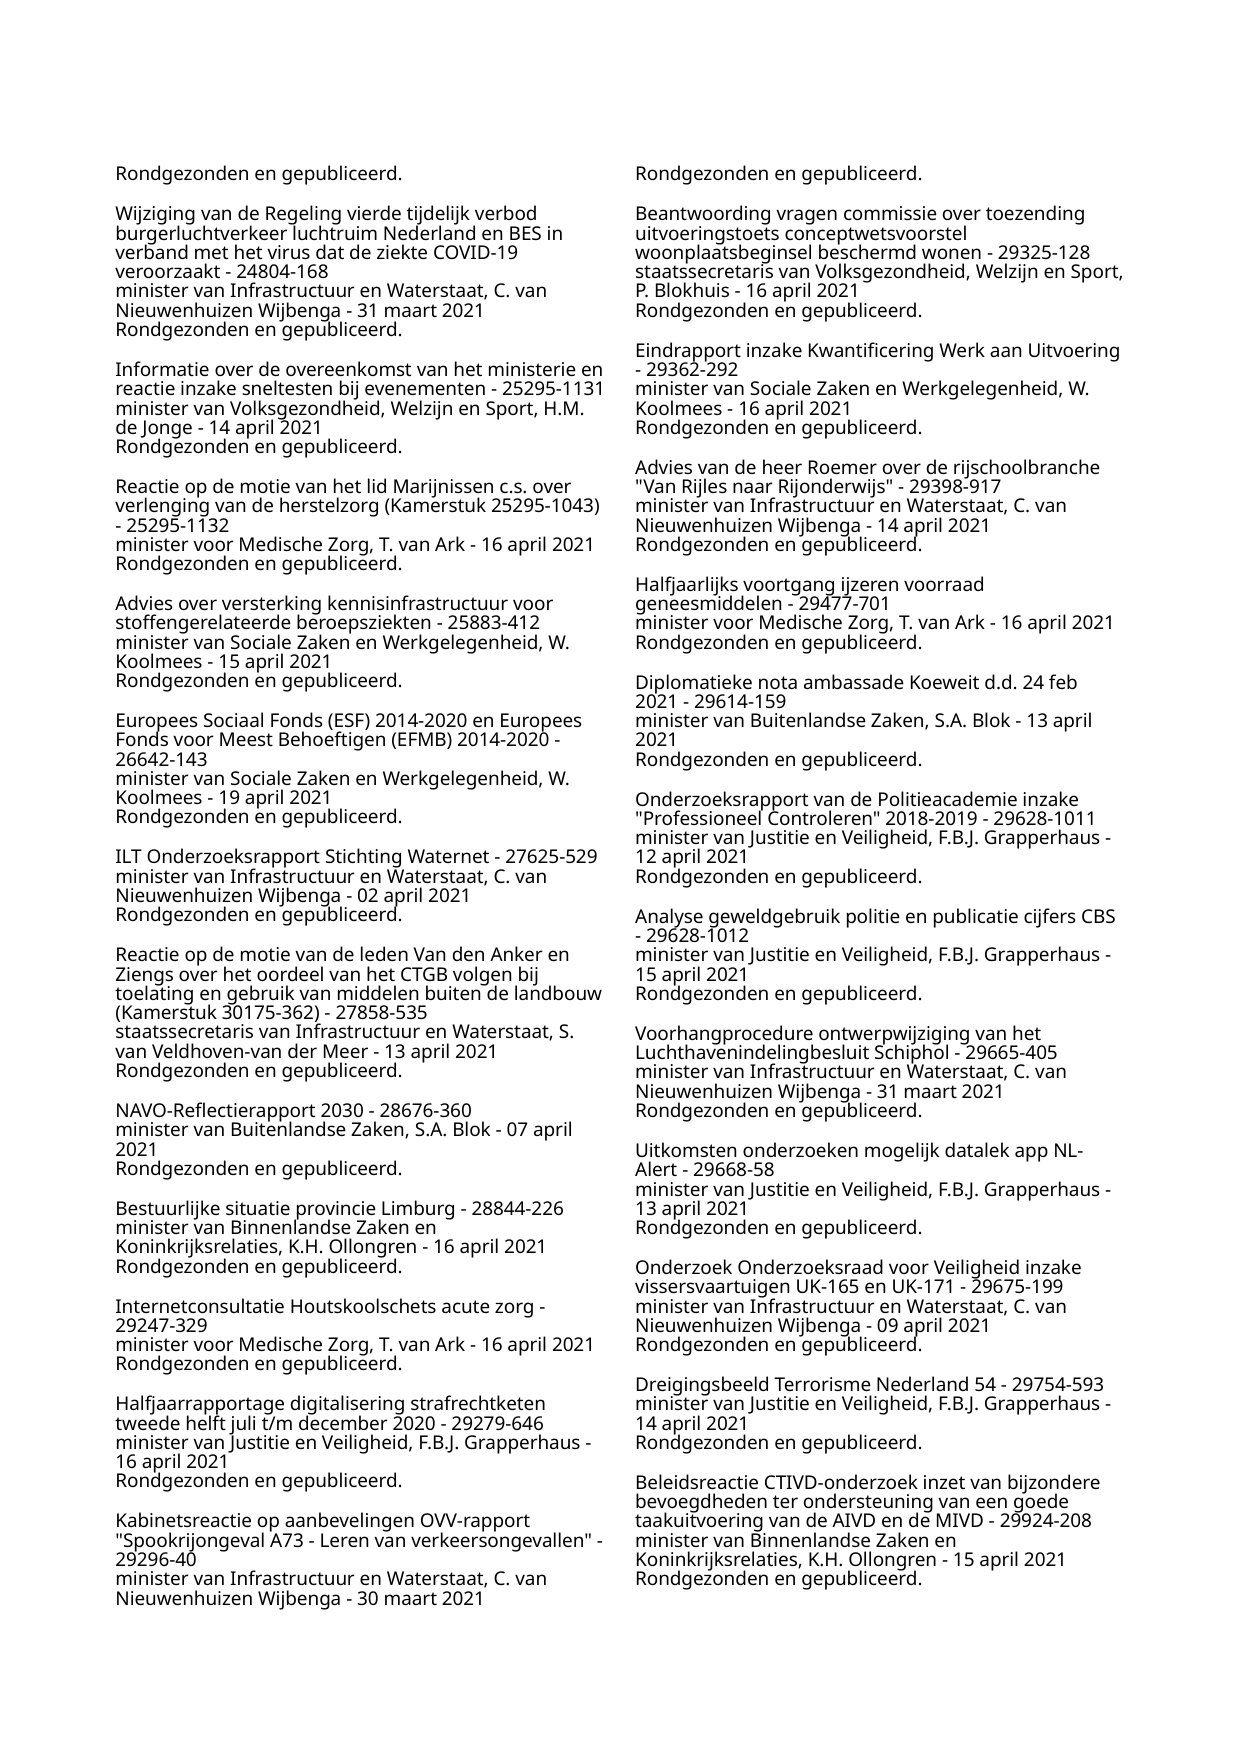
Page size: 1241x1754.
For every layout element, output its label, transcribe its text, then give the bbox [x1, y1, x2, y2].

text Internetconsultatie Houtskoolschets acute zorg - 29247-329 [115, 1298, 605, 1336]
text Rondgezonden en gepubliceerd. [635, 1102, 1125, 1121]
text Rondgezonden en gepubliceerd. [635, 751, 1125, 770]
text Rondgezonden en gepubliceerd. [115, 321, 605, 340]
text Rondgezonden en gepubliceerd. [115, 555, 605, 574]
text minister van Justitie en Veiligheid, F.B.J. Grapperhaus - 12 april 2021 [635, 829, 1125, 868]
text staatssecretaris van Infrastructuur en Waterstaat, S. van Veldhoven-van der Meer - 13 april 2021 [115, 1023, 605, 1062]
text Beleidsreactie CTIVD-onderzoek inzet van bijzondere bevoegdheden ter ondersteuning van een goede taakuitvoering van de AIVD en de MIVD - 29924-208 [635, 1474, 1125, 1532]
text Advies van de heer Roemer over de rijschoolbranche "Van Rijles naar Rijonderwijs" - 29398-917 [635, 459, 1125, 497]
text minister van Infrastructuur en Waterstaat, C. van Nieuwenhuizen Wijbenga - 30 maart 2021 [115, 1570, 605, 1609]
text minister van Infrastructuur en Waterstaat, C. van Nieuwenhuizen Wijbenga - 02 april 2021 [115, 868, 605, 906]
text Reactie op de motie van het lid Marijnissen c.s. over verlenging van de herstelzorg (Kamerstuk 25295-1043) - 25295-1132 [115, 478, 605, 536]
text Rondgezonden en gepubliceerd. [635, 302, 1125, 321]
text minister van Justitie en Veiligheid, F.B.J. Grapperhaus - 15 april 2021 [635, 946, 1125, 985]
text staatssecretaris van Volksgezondheid, Welzijn en Sport, P. Blokhuis - 16 april 2021 [635, 263, 1125, 302]
text Rondgezonden en gepubliceerd. [635, 985, 1125, 1004]
text minister van Buitenlandse Zaken, S.A. Blok - 13 april 2021 [635, 712, 1125, 751]
text minister van Volksgezondheid, Welzijn en Sport, H.M. de Jonge - 14 april 2021 [115, 399, 605, 438]
text Onderzoek Onderzoeksraad voor Veiligheid inzake vissersvaartuigen UK-165 en UK-171 - 29675-199 [635, 1259, 1125, 1298]
text minister van Infrastructuur en Waterstaat, C. van Nieuwenhuizen Wijbenga - 31 maart 2021 [635, 1063, 1125, 1102]
text minister voor Medische Zorg, T. van Ark - 16 april 2021 [115, 536, 605, 555]
text Rondgezonden en gepubliceerd. [115, 906, 605, 926]
text Kabinetsreactie op aanbevelingen OVV-rapport "Spookrijongeval A73 - Leren van verkeersongevallen" - 29296-40 [115, 1512, 605, 1570]
text Rondgezonden en gepubliceerd. [635, 165, 1125, 184]
text minister van Binnenlandse Zaken en Koninkrijksrelaties, K.H. Ollongren - 15 april 2021 [635, 1532, 1125, 1570]
text minister van Infrastructuur en Waterstaat, C. van Nieuwenhuizen Wijbenga - 14 april 2021 [635, 497, 1125, 536]
text Rondgezonden en gepubliceerd. [635, 536, 1125, 555]
text minister van Sociale Zaken en Werkgelegenheid, W. Koolmees - 16 april 2021 [635, 380, 1125, 419]
text Europees Sociaal Fonds (ESF) 2014-2020 en Europees Fonds voor Meest Behoeftigen (EFMB) 2014-2020 - 26642-143 [115, 712, 605, 770]
text Rondgezonden en gepubliceerd. [635, 634, 1125, 653]
text Halfjaarrapportage digitalisering strafrechtketen tweede helft juli t/m december 2020 - 29279-646 [115, 1395, 605, 1434]
text minister van Justitie en Veiligheid, F.B.J. Grapperhaus - 16 april 2021 [115, 1434, 605, 1472]
text Reactie op de motie van de leden Van den Anker en Ziengs over het oordeel van het CTGB volgen bij toelating en gebruik van middelen buiten de landbouw (Kamerstuk 30175-362) - 27858-535 [115, 946, 605, 1023]
text ILT Onderzoeksrapport Stichting Waternet - 27625-529 [115, 848, 605, 868]
text Rondgezonden en gepubliceerd. [635, 1219, 1125, 1238]
text minister voor Medische Zorg, T. van Ark - 16 april 2021 [635, 614, 1125, 634]
text minister van Buitenlandse Zaken, S.A. Blok - 07 april 2021 [115, 1121, 605, 1160]
text Rondgezonden en gepubliceerd. [635, 1336, 1125, 1355]
text minister voor Medische Zorg, T. van Ark - 16 april 2021 [115, 1336, 605, 1355]
text Voorhangprocedure ontwerpwijziging van het Luchthavenindelingbesluit Schiphol - 29665-405 [635, 1025, 1125, 1063]
text Rondgezonden en gepubliceerd. [115, 1258, 605, 1277]
text Diplomatieke nota ambassade Koeweit d.d. 24 feb 2021 - 29614-159 [635, 674, 1125, 712]
text Informatie over de overeenkomst van het ministerie en reactie inzake sneltesten bij evenementen - 25295-1131 [115, 361, 605, 399]
text Rondgezonden en gepubliceerd. [115, 438, 605, 457]
text minister van Binnenlandse Zaken en Koninkrijksrelaties, K.H. Ollongren - 16 april 2021 [115, 1219, 605, 1258]
text minister van Justitie en Veiligheid, F.B.J. Grapperhaus - 13 april 2021 [635, 1181, 1125, 1219]
text Rondgezonden en gepubliceerd. [115, 165, 605, 184]
text Beantwoording vragen commissie over toezending uitvoeringstoets conceptwetsvoorstel woonplaatsbeginsel beschermd wonen - 29325-128 [635, 205, 1125, 263]
text minister van Sociale Zaken en Werkgelegenheid, W. Koolmees - 19 april 2021 [115, 770, 605, 808]
text Onderzoeksrapport van de Politieacademie inzake "Professioneel Controleren" 2018-2019 - 29628-1011 [635, 791, 1125, 829]
text Halfjaarlijks voortgang ijzeren voorraad geneesmiddelen - 29477-701 [635, 576, 1125, 614]
text Bestuurlijke situatie provincie Limburg - 28844-226 [115, 1200, 605, 1219]
text Rondgezonden en gepubliceerd. [635, 1570, 1125, 1589]
text Rondgezonden en gepubliceerd. [115, 1160, 605, 1179]
text minister van Infrastructuur en Waterstaat, C. van Nieuwenhuizen Wijbenga - 31 maart 2021 [115, 282, 605, 321]
text Rondgezonden en gepubliceerd. [635, 1434, 1125, 1453]
text minister van Infrastructuur en Waterstaat, C. van Nieuwenhuizen Wijbenga - 09 april 2021 [635, 1298, 1125, 1336]
text Rondgezonden en gepubliceerd. [635, 868, 1125, 887]
text Rondgezonden en gepubliceerd. [635, 419, 1125, 438]
text Rondgezonden en gepubliceerd. [115, 808, 605, 828]
text Analyse geweldgebruik politie en publicatie cijfers CBS - 29628-1012 [635, 908, 1125, 946]
text Rondgezonden en gepubliceerd. [115, 672, 605, 691]
text Wijziging van de Regeling vierde tijdelijk verbod burgerluchtverkeer luchtruim Nederland en BES in verband met het virus dat de ziekte COVID-19 veroorzaakt - 24804-168 [115, 205, 605, 282]
text Rondgezonden en gepubliceerd. [115, 1355, 605, 1375]
text Rondgezonden en gepubliceerd. [115, 1062, 605, 1081]
text NAVO-Reflectierapport 2030 - 28676-360 [115, 1102, 605, 1121]
text Dreigingsbeeld Terrorisme Nederland 54 - 29754-593 [635, 1376, 1125, 1395]
text Eindrapport inzake Kwantificering Werk aan Uitvoering - 29362-292 [635, 342, 1125, 380]
text minister van Sociale Zaken en Werkgelegenheid, W. Koolmees - 15 april 2021 [115, 634, 605, 672]
text minister van Justitie en Veiligheid, F.B.J. Grapperhaus - 14 april 2021 [635, 1395, 1125, 1434]
text Uitkomsten onderzoeken mogelijk datalek app NL-Alert - 29668-58 [635, 1142, 1125, 1181]
text Advies over versterking kennisinfrastructuur voor stoffengerelateerde beroepsziekten - 25883-412 [115, 595, 605, 634]
text Rondgezonden en gepubliceerd. [115, 1472, 605, 1492]
